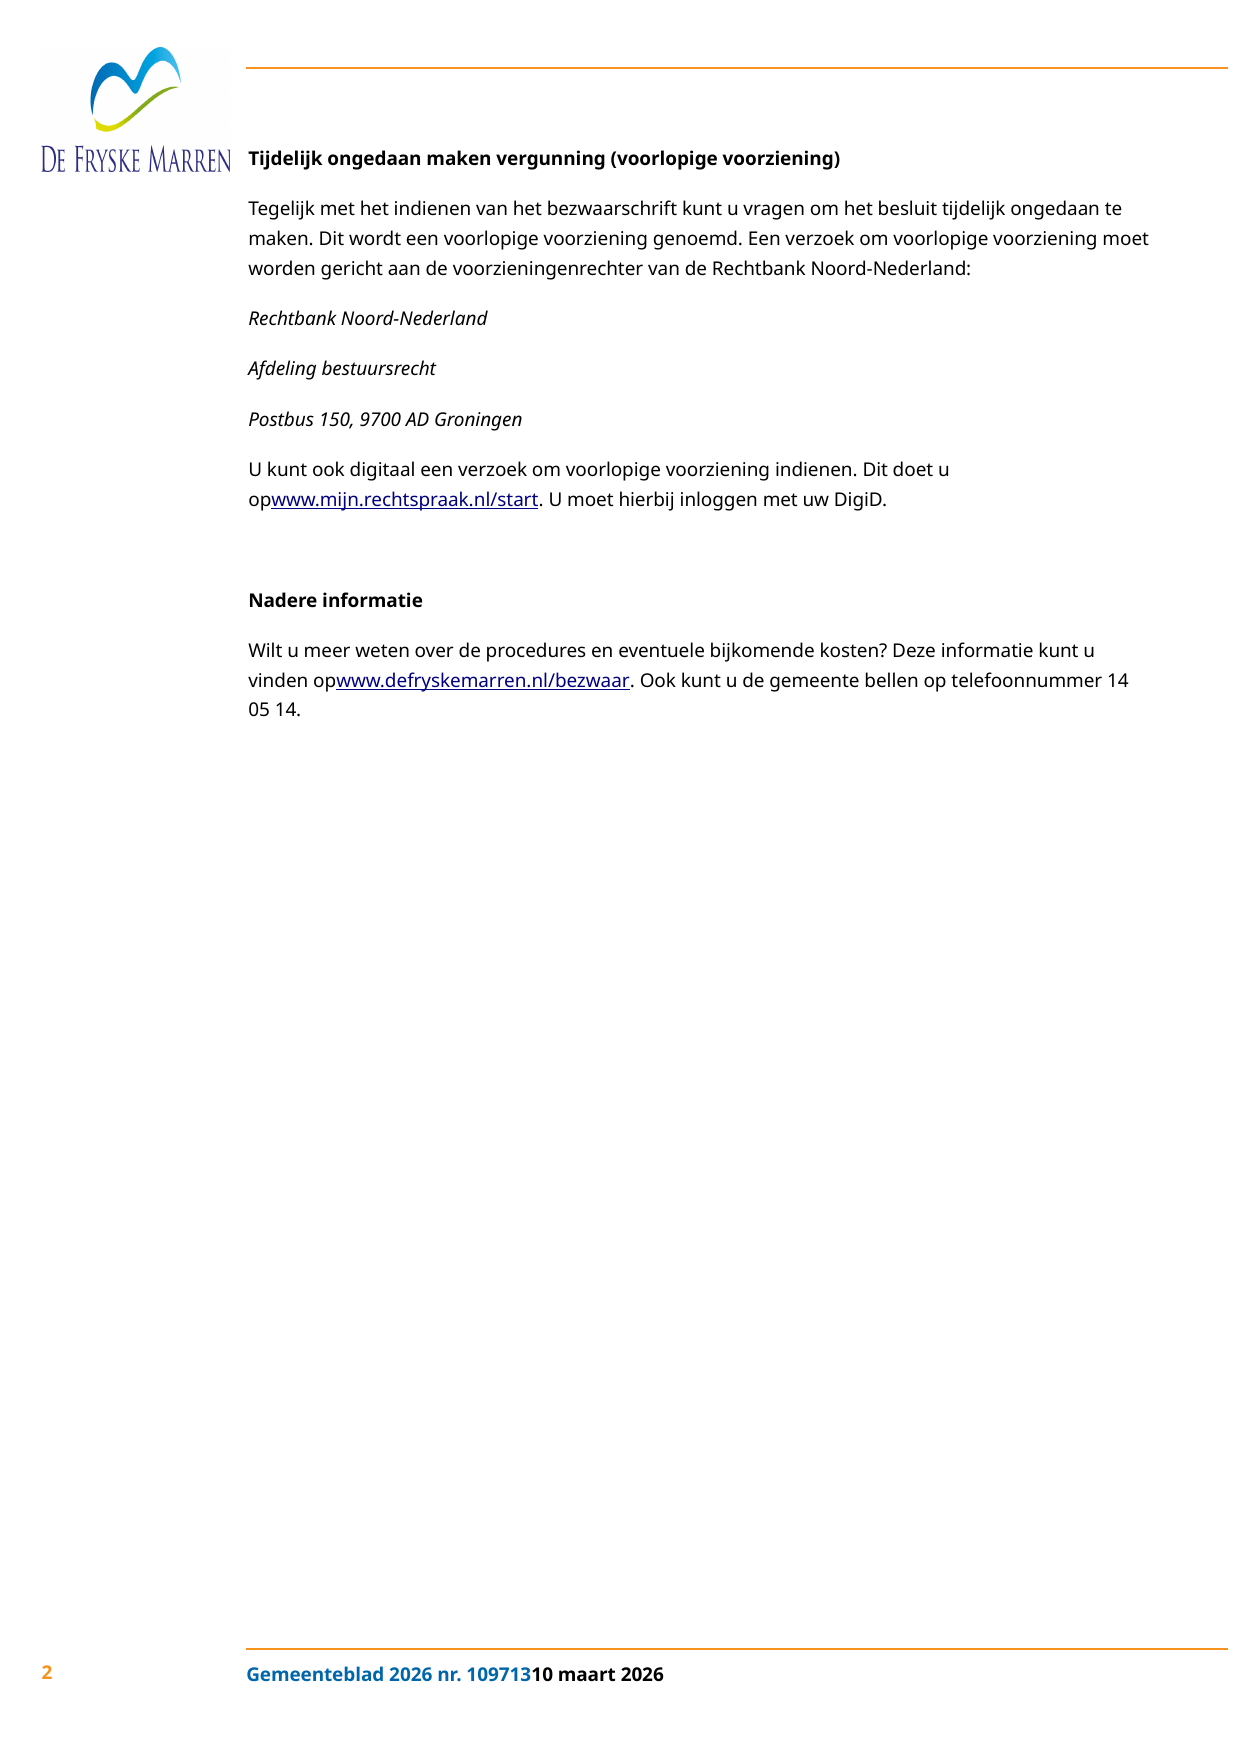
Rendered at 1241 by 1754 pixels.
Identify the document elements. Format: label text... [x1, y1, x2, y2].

picture [41, 47, 231, 172]
text Postbus 150, 9700 AD Groningen [248, 406, 1152, 432]
text Afdeling bestuursrecht [248, 356, 1152, 381]
text Rechtbank Noord-Nederland [248, 305, 1152, 331]
text Wilt u meer weten over de procedures en eventuele bijkomende kosten? Deze informatie kunt u vinden opwww.defryskemarren.nl/bezwaar. Ook kunt u de gemeente bellen op telefoonnummer 14 05 14. [248, 637, 1152, 722]
text Tegelijk met het indienen van het bezwaarschrift kunt u vragen om het besluit tijdelijk ongedaan te maken. Dit wordt een voorlopige voorziening genoemd. Een verzoek om voorlopige voorziening moet worden gericht aan de voorzieningenrechter van de Rechtbank Noord-Nederland: [248, 196, 1152, 281]
text U kunt ook digitaal een verzoek om voorlopige voorziening indienen. Dit doet u opwww.mijn.rechtspraak.nl/start. U moet hierbij inloggen met uw DigiD. [248, 456, 1152, 512]
text Nadere informatie [248, 587, 1152, 613]
text Tijdelijk ongedaan maken vergunning (voorlopige voorziening) [248, 145, 1152, 171]
